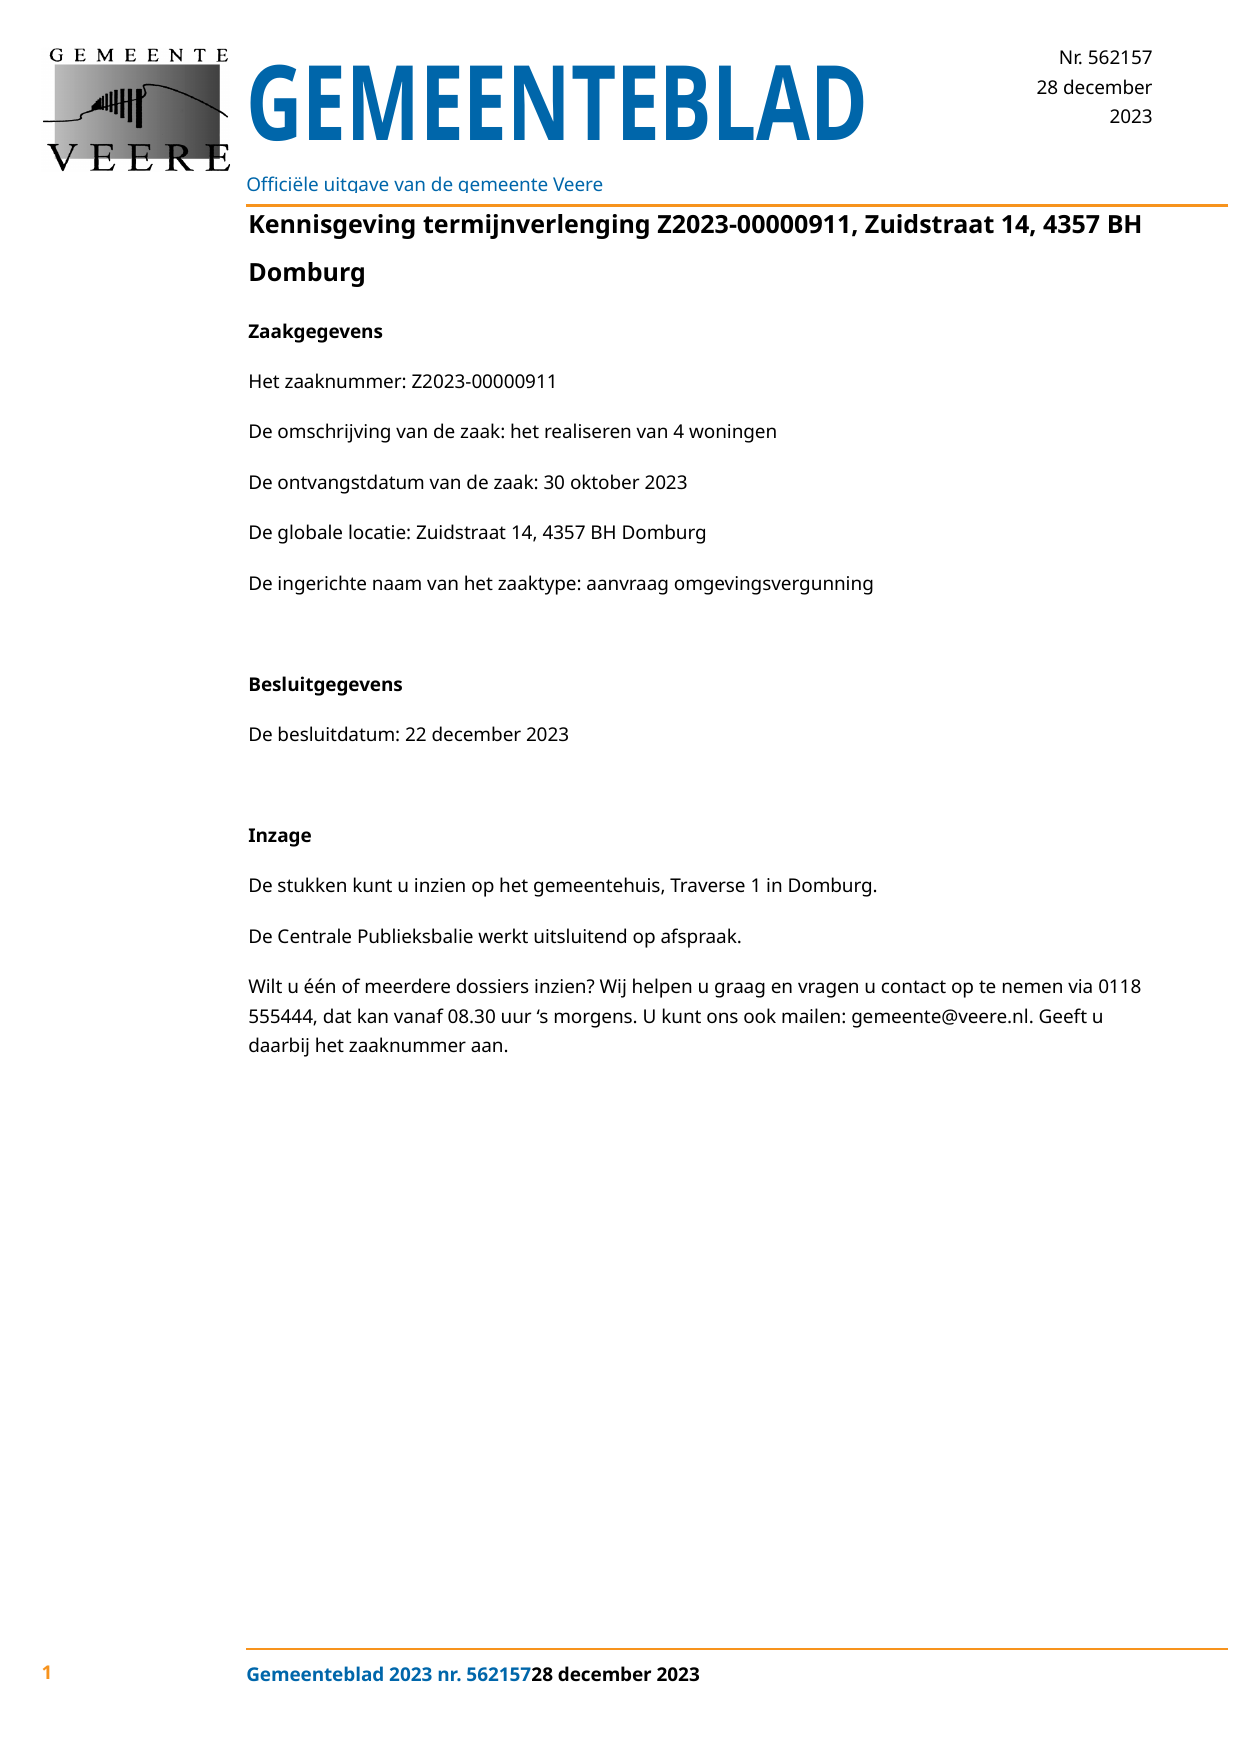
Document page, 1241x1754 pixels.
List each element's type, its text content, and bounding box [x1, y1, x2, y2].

text Zaakgegevens [248, 318, 1152, 344]
picture [41, 47, 231, 172]
text De ontvangstdatum van de zaak: 30 oktober 2023 [248, 469, 1152, 495]
text Besluitgegevens [248, 671, 1152, 697]
text De ingerichte naam van het zaaktype: aanvraag omgevingsvergunning [248, 570, 1152, 596]
text Wilt u één of meerdere dossiers inzien? Wij helpen u graag en vragen u contact op te nemen via 0118 555444, dat kan vanaf 08.30 uur ‘s morgens. U kunt ons ook mailen: gemeente@veere.nl. Geeft u daarbij het zaaknummer aan. [248, 973, 1152, 1058]
text Het zaaknummer: Z2023-00000911 [248, 368, 1152, 394]
text De globale locatie: Zuidstraat 14, 4357 BH Domburg [248, 519, 1152, 545]
text De Centrale Publieksbalie werkt uitsluitend op afspraak. [248, 923, 1152, 949]
text De stukken kunt u inzien op het gemeentehuis, Traverse 1 in Domburg. [248, 872, 1152, 898]
text De omschrijving van de zaak: het realiseren van 4 woningen [248, 419, 1152, 444]
text Inzage [248, 822, 1152, 848]
text Kennisgeving termijnverlenging Z2023-00000911, Zuidstraat 14, 4357 BH Domburg [248, 207, 1152, 288]
text De besluitdatum: 22 december 2023 [248, 721, 1152, 747]
